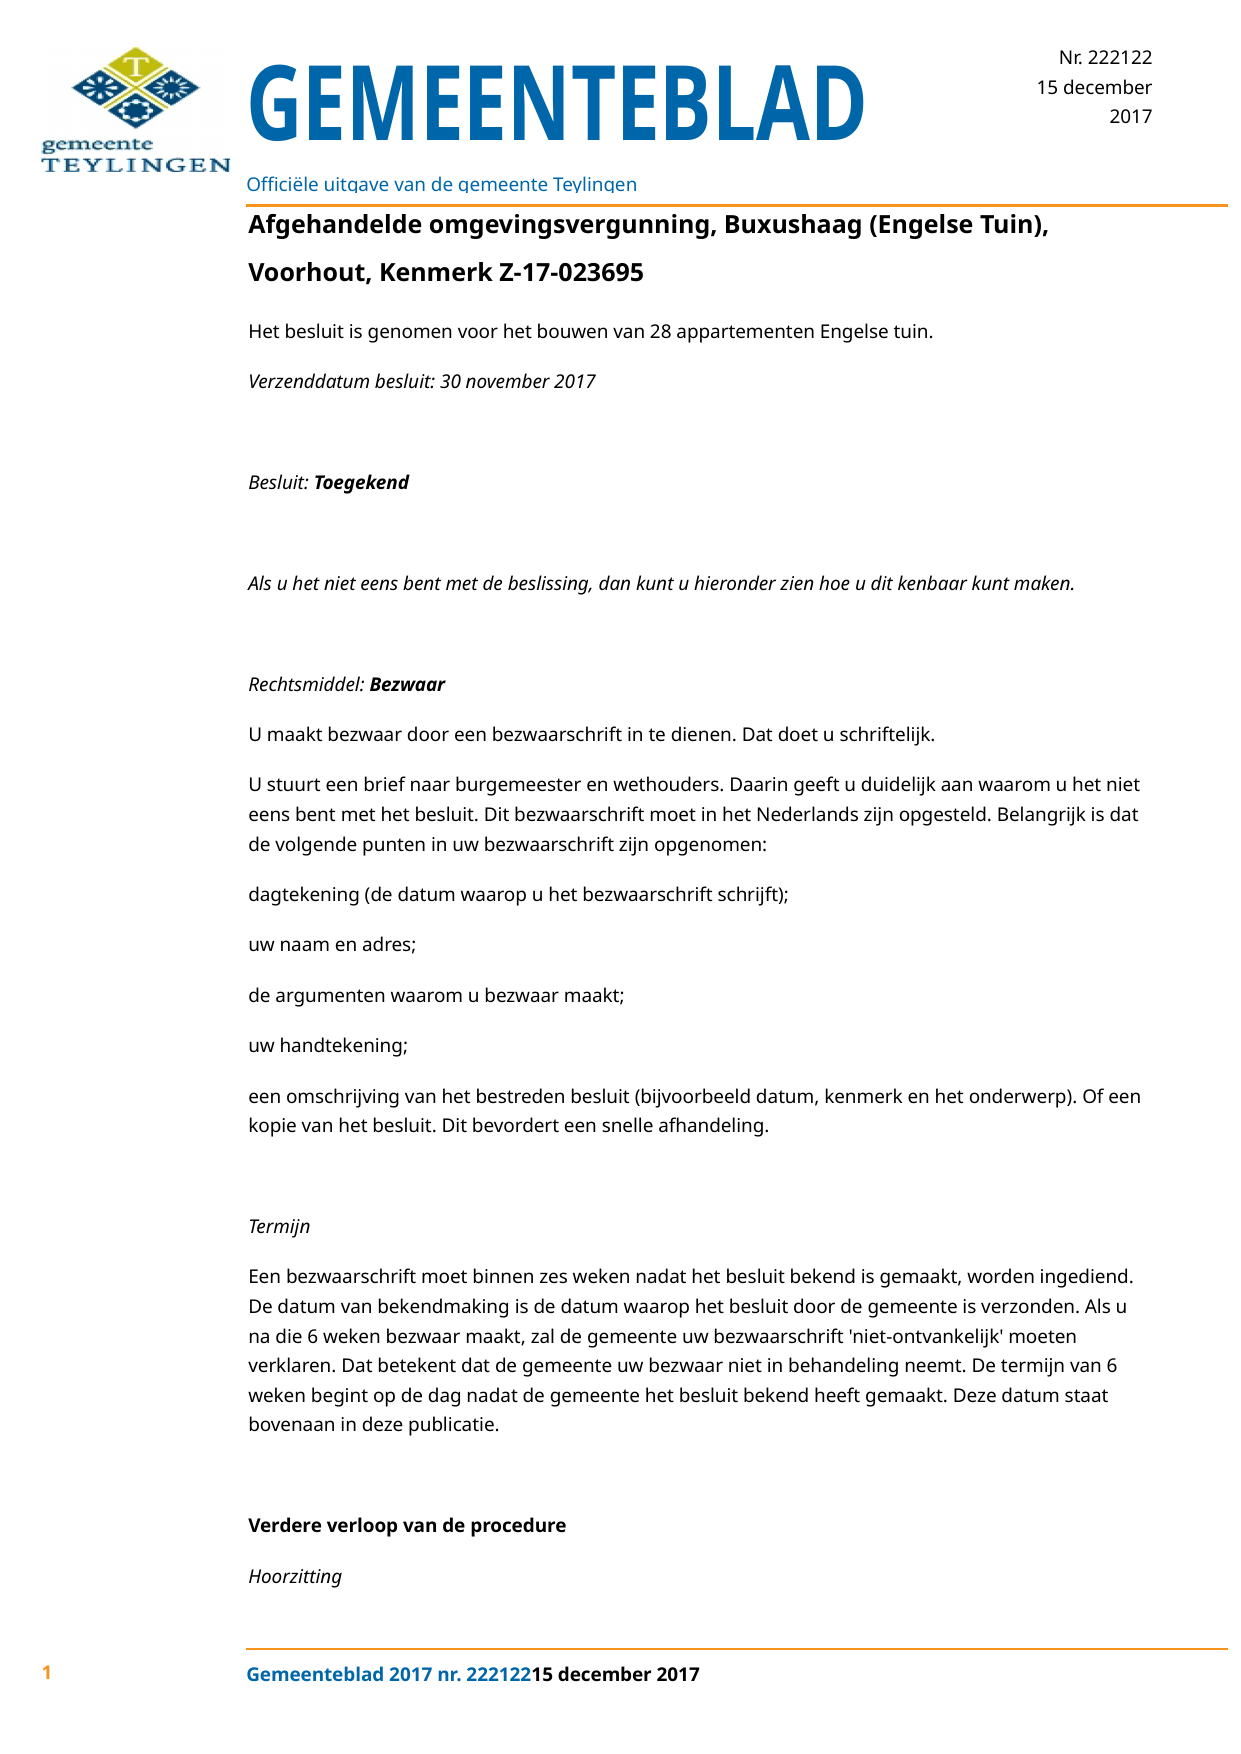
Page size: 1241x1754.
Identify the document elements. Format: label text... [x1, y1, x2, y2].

text Hoorzitting [248, 1563, 1152, 1589]
text Termijn [248, 1213, 1152, 1239]
text uw naam en adres; [248, 932, 1152, 957]
text Als u het niet eens bent met de beslissing, dan kunt u hieronder zien hoe u dit kenbaar kunt maken. [248, 570, 1152, 596]
text een omschrijving van het bestreden besluit (bijvoorbeeld datum, kenmerk en het onderwerp). Of een kopie van het besluit. Dit bevordert een snelle afhandeling. [248, 1083, 1152, 1138]
text Rechtsmiddel: Bezwaar [248, 671, 1152, 697]
picture [41, 47, 231, 172]
text U maakt bezwaar door een bezwaarschrift in te dienen. Dat doet u schriftelijk. [248, 721, 1152, 747]
text uw handtekening; [248, 1032, 1152, 1058]
text Een bezwaarschrift moet binnen zes weken nadat het besluit bekend is gemaakt, worden ingediend. De datum van bekendmaking is de datum waarop het besluit door de gemeente is verzonden. Als u na die 6 weken bezwaar maakt, zal de gemeente uw bezwaarschrift 'niet-ontvankelijk' moeten verklaren. Dat betekent dat de gemeente uw bezwaar niet in behandeling neemt. De termijn van 6 weken begint op de dag nadat de gemeente het besluit bekend heeft gemaakt. Deze datum staat bovenaan in deze publicatie. [248, 1264, 1152, 1437]
text Verzenddatum besluit: 30 november 2017 [248, 368, 1152, 394]
text Het besluit is genomen voor het bouwen van 28 appartementen Engelse tuin. [248, 318, 1152, 344]
text dagtekening (de datum waarop u het bezwaarschrift schrijft); [248, 881, 1152, 907]
text Verdere verloop van de procedure [248, 1512, 1152, 1538]
text de argumenten waarom u bezwaar maakt; [248, 982, 1152, 1008]
text Besluit: Toegekend [248, 469, 1152, 495]
text U stuurt een brief naar burgemeester en wethouders. Daarin geeft u duidelijk aan waarom u het niet eens bent met het besluit. Dit bezwaarschrift moet in het Nederlands zijn opgesteld. Belangrijk is dat de volgende punten in uw bezwaarschrift zijn opgenomen: [248, 772, 1152, 857]
text Afgehandelde omgevingsvergunning, Buxushaag (Engelse Tuin), Voorhout, Kenmerk Z-17-023695 [248, 207, 1152, 288]
